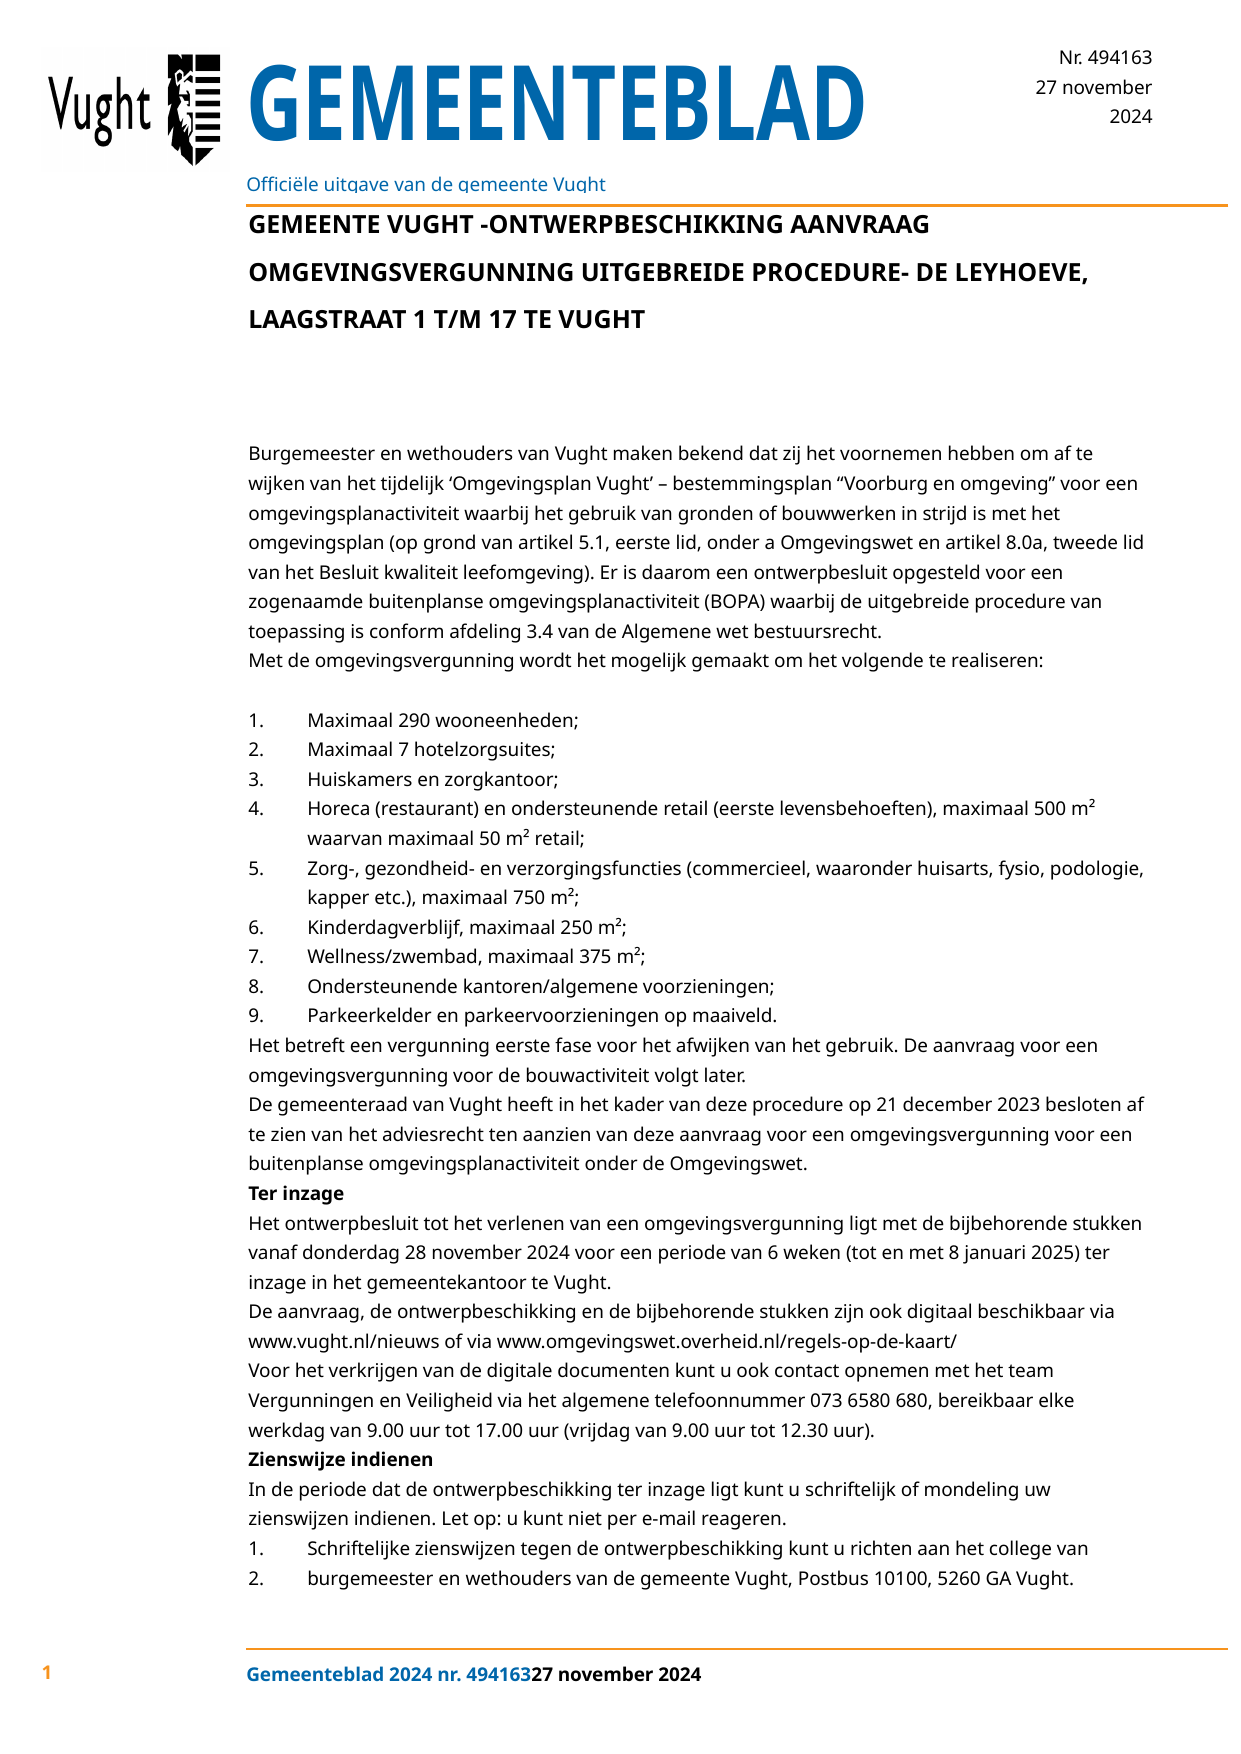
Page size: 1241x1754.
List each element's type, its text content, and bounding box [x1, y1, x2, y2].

list Kinderdagverblijf, maximaal 250 m²; [248, 914, 1152, 939]
list Wellness/zwembad, maximaal 375 m²; [248, 943, 1152, 969]
picture [41, 47, 231, 172]
list Huiskamers en zorgkantoor; [248, 766, 1152, 792]
text Het ontwerpbesluit tot het verlenen van een omgevingsvergunning ligt met de bijbehorende stukken [248, 1210, 1152, 1235]
text GEMEENTE VUGHT -ONTWERPBESCHIKKING AANVRAAG OMGEVINGSVERGUNNING UITGEBREIDE PROCEDURE- DE LEYHOEVE, LAAGSTRAAT 1 T/M 17 TE VUGHT [248, 207, 1152, 336]
text Zienswijze indienen [248, 1446, 1152, 1472]
text De gemeenteraad van Vught heeft in het kader van deze procedure op 21 december 2023 besloten af te zien van het adviesrecht ten aanzien van deze aanvraag voor een omgevingsvergunning voor een buitenplanse omgevingsplanactiviteit onder de Omgevingswet. [248, 1091, 1152, 1176]
text In de periode dat de ontwerpbeschikking ter inzage ligt kunt u schriftelijk of mondeling uw zienswijzen indienen. Let op: u kunt niet per e-mail reageren. [248, 1476, 1152, 1531]
list Zorg-, gezondheid- en verzorgingsfuncties (commercieel, waaronder huisarts, fysio, podologie, kapper etc.), maximaal 750 m²; [248, 855, 1152, 910]
list burgemeester en wethouders van de gemeente Vught, Postbus 10100, 5260 GA Vught. [248, 1565, 1152, 1590]
list Schriftelijke zienswijzen tegen de ontwerpbeschikking kunt u richten aan het college van [248, 1535, 1152, 1561]
text Voor het verkrijgen van de digitale documenten kunt u ook contact opnemen met het team Vergunningen en Veiligheid via het algemene telefoonnummer 073 6580 680, bereikbaar elke werkdag van 9.00 uur tot 17.00 uur (vrijdag van 9.00 uur tot 12.30 uur). [248, 1358, 1152, 1442]
text Ter inzage [248, 1180, 1152, 1206]
list Maximaal 290 wooneenheden; [248, 707, 1152, 732]
text Het betreft een vergunning eerste fase voor het afwijken van het gebruik. De aanvraag voor een omgevingsvergunning voor de bouwactiviteit volgt later. [248, 1032, 1152, 1087]
text www.vught.nl/nieuws of via www.omgevingswet.overheid.nl/regels-op-de-kaart/ [248, 1328, 1152, 1354]
list Horeca (restaurant) en ondersteunende retail (eerste levensbehoeften), maximaal 500 m² waarvan maximaal 50 m² retail; [248, 796, 1152, 851]
text De aanvraag, de ontwerpbeschikking en de bijbehorende stukken zijn ook digitaal beschikbaar via [248, 1298, 1152, 1324]
list Maximaal 7 hotelzorgsuites; [248, 736, 1152, 762]
text Burgemeester en wethouders van Vught maken bekend dat zij het voornemen hebben om af te wijken van het tijdelijk ‘Omgevingsplan Vught’ – bestemmingsplan “Voorburg en omgeving” voor een omgevingsplanactiviteit waarbij het gebruik van gronden of bouwwerken in strijd is met het omgevingsplan (op grond van artikel 5.1, eerste lid, onder a Omgevingswet en artikel 8.0a, tweede lid van het Besluit kwaliteit leefomgeving). Er is daarom een ontwerpbesluit opgesteld voor een zogenaamde buitenplanse omgevingsplanactiviteit (BOPA) waarbij de uitgebreide procedure van toepassing is conform afdeling 3.4 van de Algemene wet bestuursrecht. [248, 441, 1152, 644]
text vanaf donderdag 28 november 2024 voor een periode van 6 weken (tot en met 8 januari 2025) ter inzage in het gemeentekantoor te Vught. [248, 1239, 1152, 1294]
text Met de omgevingsvergunning wordt het mogelijk gemaakt om het volgende te realiseren: [248, 648, 1152, 673]
list Parkeerkelder en parkeervoorzieningen op maaiveld. [248, 1003, 1152, 1028]
list Ondersteunende kantoren/algemene voorzieningen; [248, 973, 1152, 999]
